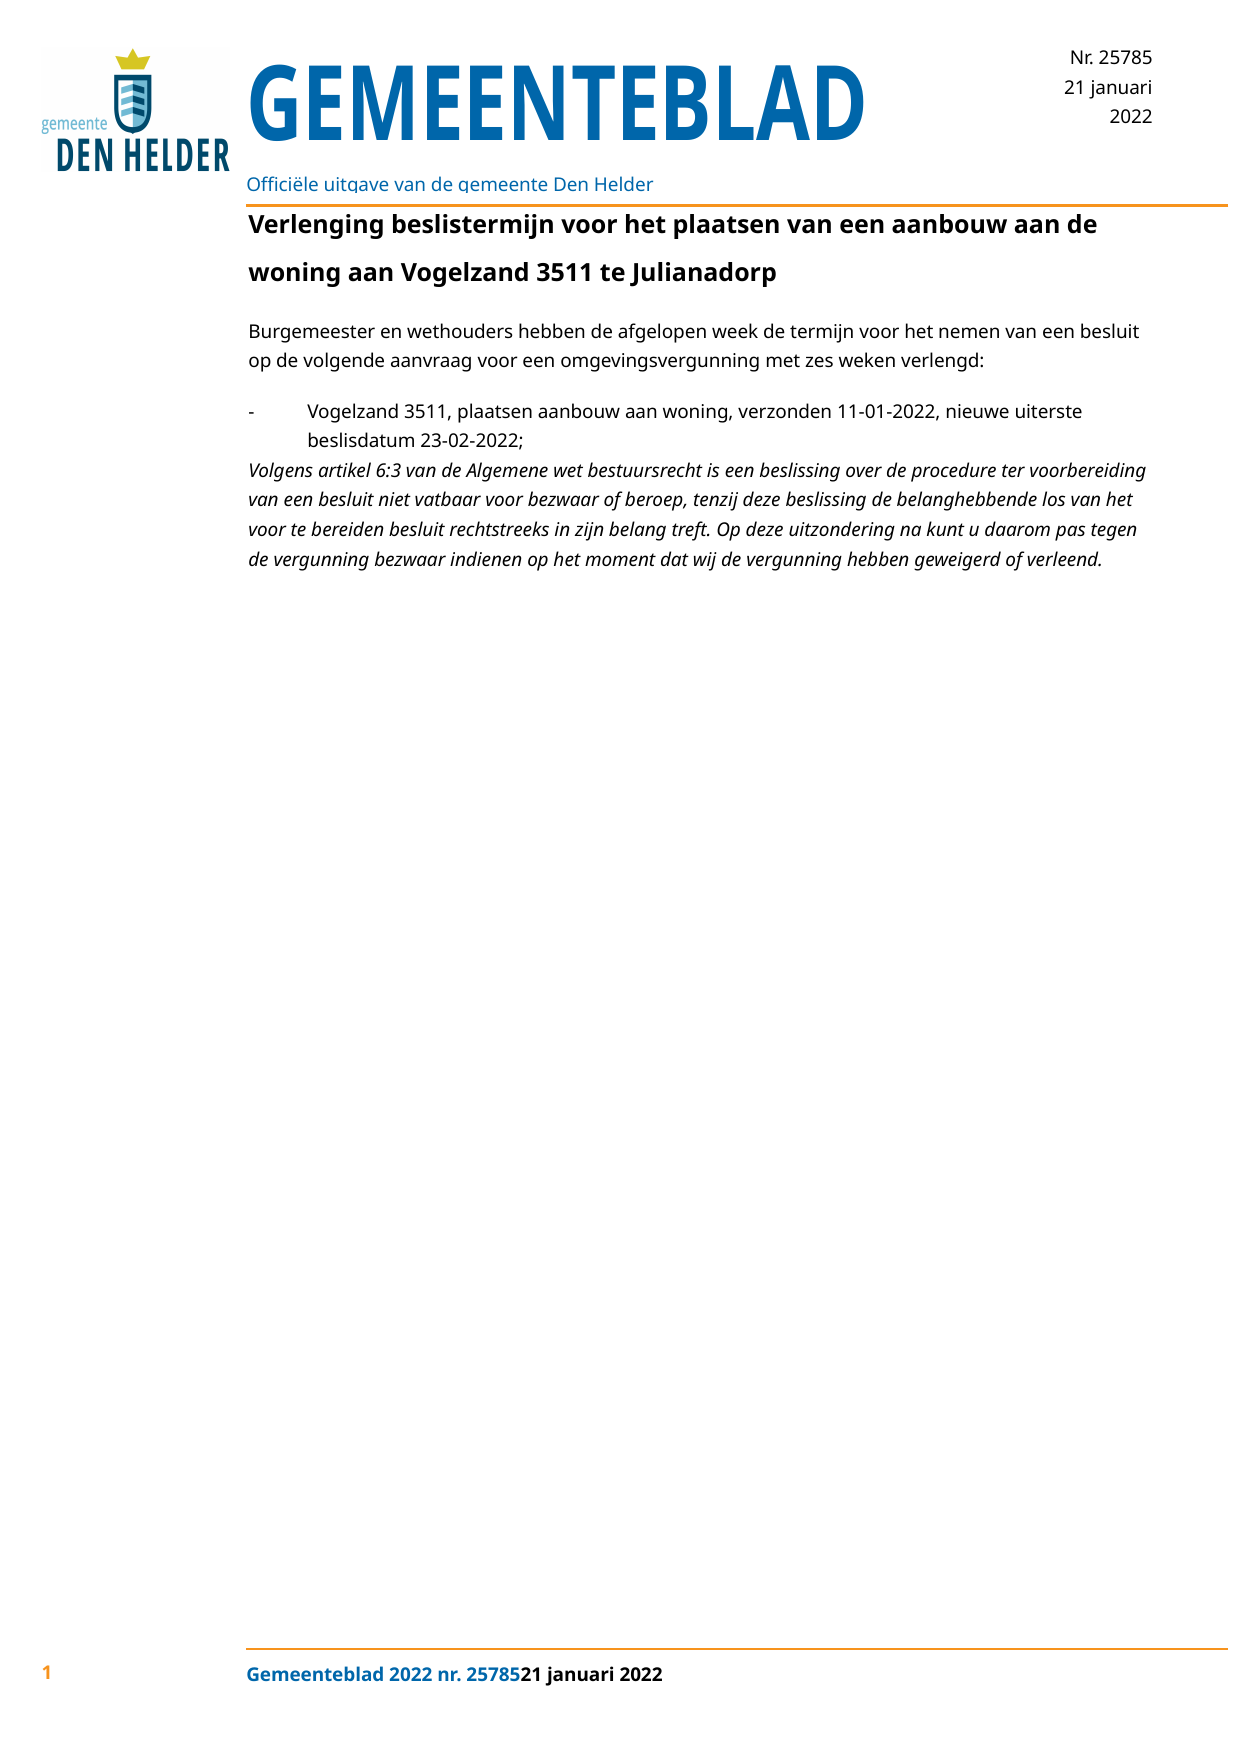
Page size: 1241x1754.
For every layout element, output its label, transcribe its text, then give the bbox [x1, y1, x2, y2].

list Vogelzand 3511, plaatsen aanbouw aan woning, verzonden 11-01-2022, nieuwe uiterste beslisdatum 23-02-2022; [248, 398, 1152, 453]
text Volgens artikel 6:3 van de Algemene wet bestuursrecht is een beslissing over de procedure ter voorbereiding van een besluit niet vatbaar voor bezwaar of beroep, tenzij deze beslissing de belanghebbende los van het voor te bereiden besluit rechtstreeks in zijn belang treft. Op deze uitzondering na kunt u daarom pas tegen de vergunning bezwaar indienen op het moment dat wij de vergunning hebben geweigerd of verleend. [248, 457, 1152, 572]
picture [100, 154, 106, 172]
text Verlenging beslistermijn voor het plaatsen van een aanbouw aan de woning aan Vogelzand 3511 te Julianadorp [248, 207, 1152, 288]
picture [220, 160, 224, 172]
text Burgemeester en wethouders hebben de afgelopen week de termijn voor het nemen van een besluit op de volgende aanvraag voor een omgevingsvergunning met zes weken verlengd: [248, 318, 1152, 373]
picture [130, 157, 135, 172]
picture [41, 47, 231, 172]
picture [63, 144, 68, 165]
picture [182, 144, 187, 165]
